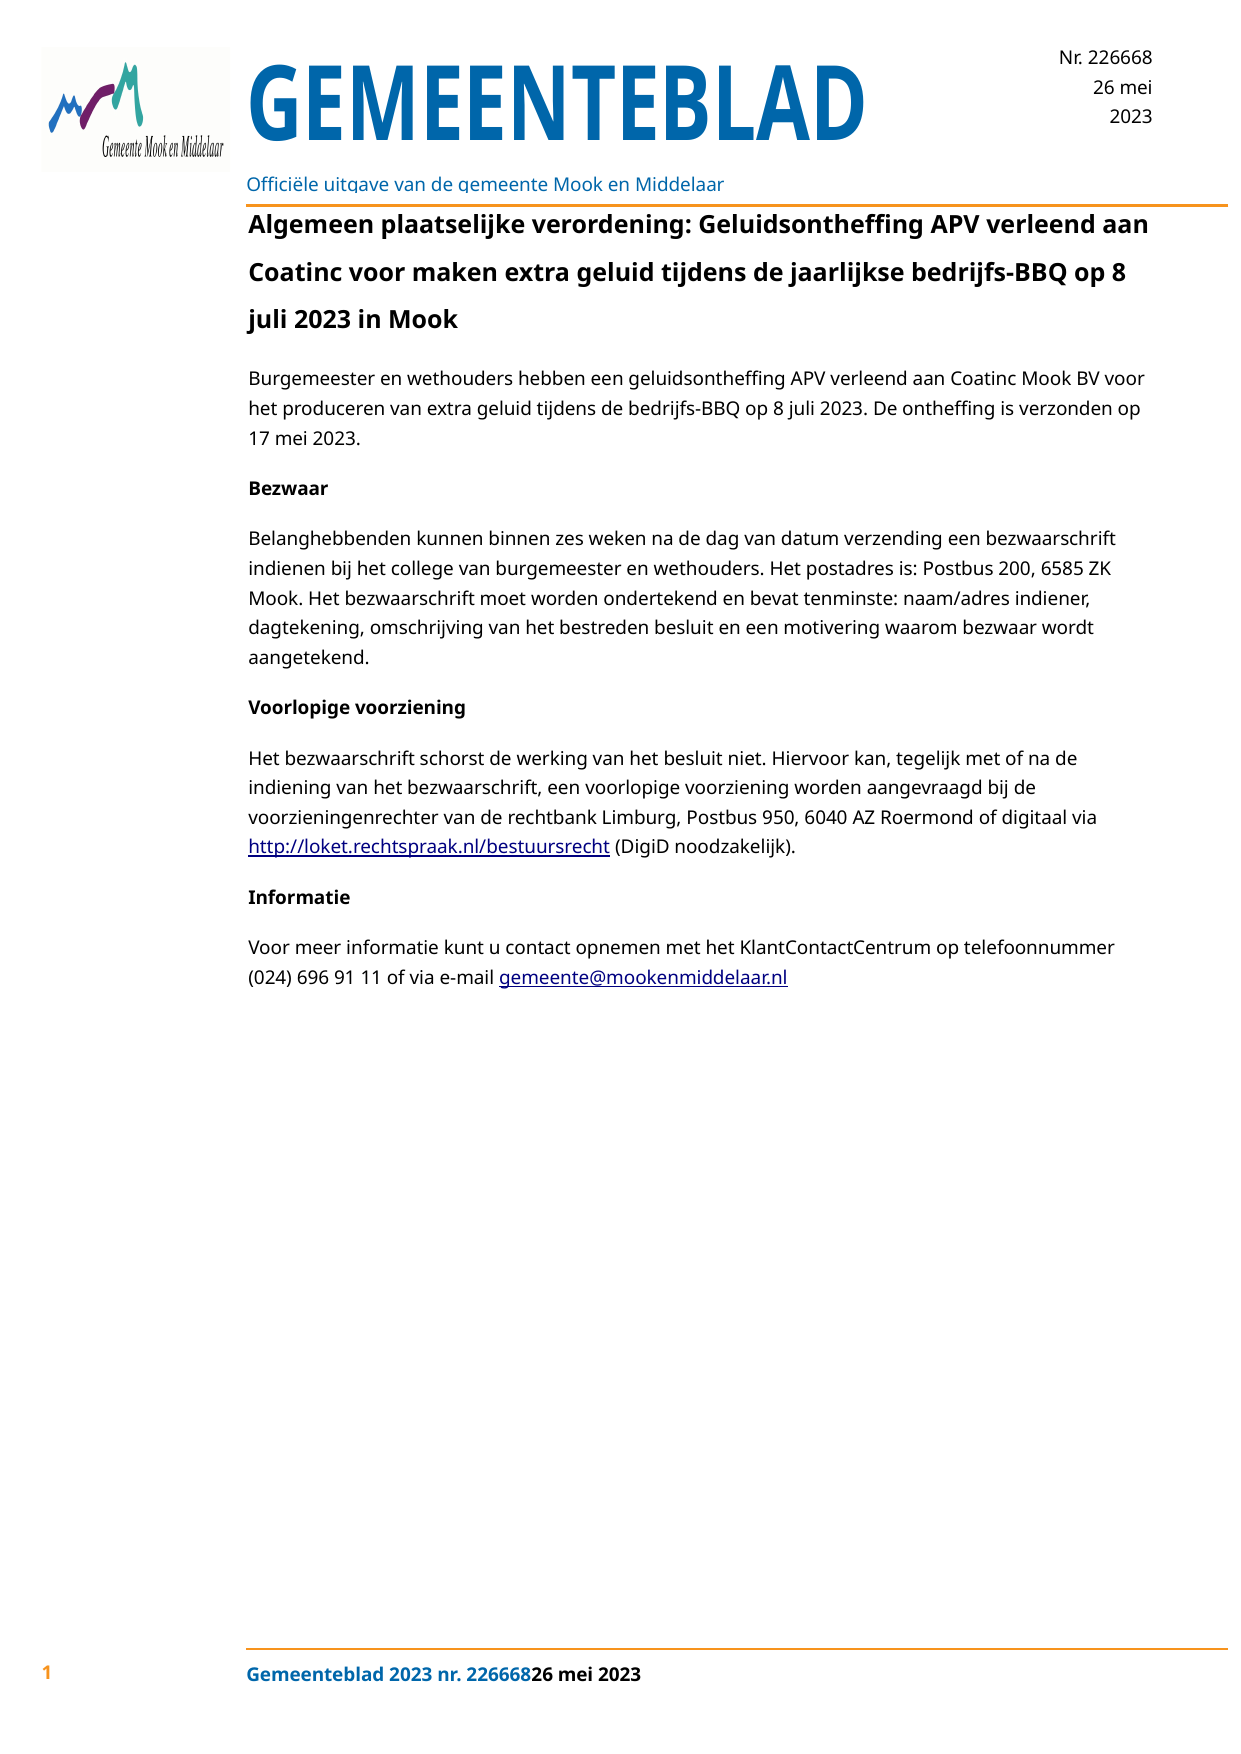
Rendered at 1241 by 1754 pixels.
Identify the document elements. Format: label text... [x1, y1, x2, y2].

text Bezwaar [248, 475, 1152, 501]
text Voor meer informatie kunt u contact opnemen met het KlantContactCentrum op telefoonnummer (024) 696 91 11 of via e-mail gemeente@mookenmiddelaar.nl [248, 934, 1152, 989]
text Informatie [248, 884, 1152, 909]
text Algemeen plaatselijke verordening: Geluidsontheffing APV verleend aan Coatinc voor maken extra geluid tijdens de jaarlijkse bedrijfs-BBQ op 8 juli 2023 in Mook [248, 207, 1152, 336]
text Belanghebbenden kunnen binnen zes weken na de dag van datum verzending een bezwaarschrift indienen bij het college van burgemeester en wethouders. Het postadres is: Postbus 200, 6585 ZK Mook. Het bezwaarschrift moet worden ondertekend en bevat tenminste: naam/adres indiener, dagtekening, omschrijving van het bestreden besluit en een motivering waarom bezwaar wordt aangetekend. [248, 526, 1152, 669]
picture [41, 47, 231, 172]
text Burgemeester en wethouders hebben een geluidsontheffing APV verleend aan Coatinc Mook BV voor het produceren van extra geluid tijdens de bedrijfs-BBQ op 8 juli 2023. De ontheffing is verzonden op 17 mei 2023. [248, 366, 1152, 450]
text Voorlopige voorziening [248, 694, 1152, 720]
text Het bezwaarschrift schorst de werking van het besluit niet. Hiervoor kan, tegelijk met of na de indiening van het bezwaarschrift, een voorlopige voorziening worden aangevraagd bij de voorzieningenrechter van de rechtbank Limburg, Postbus 950, 6040 AZ Roermond of digitaal via http://loket.rechtspraak.nl/bestuursrecht (DigiD noodzakelijk). [248, 745, 1152, 859]
